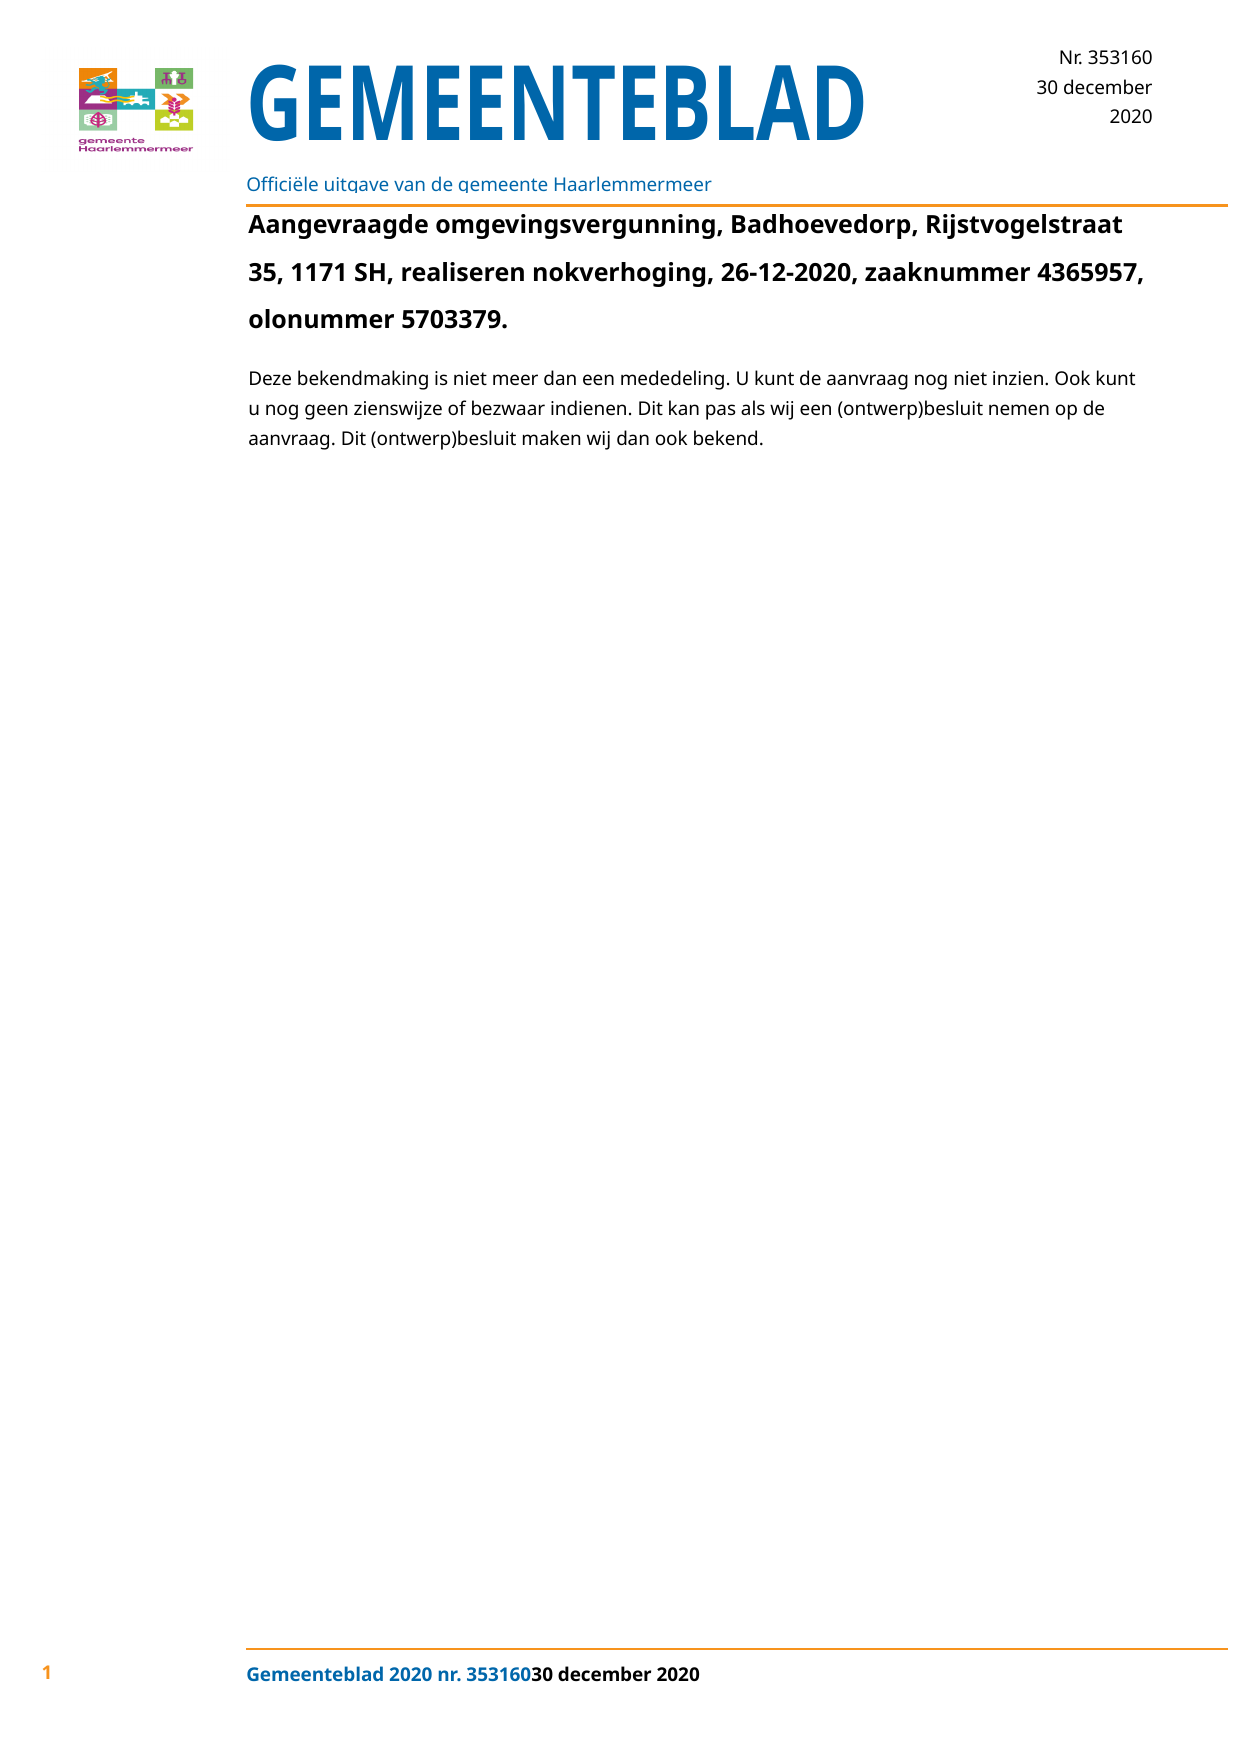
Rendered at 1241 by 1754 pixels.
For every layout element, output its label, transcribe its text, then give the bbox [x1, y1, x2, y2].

text Deze bekendmaking is niet meer dan een mededeling. U kunt de aanvraag nog niet inzien. Ook kunt u nog geen zienswijze of bezwaar indienen. Dit kan pas als wij een (ontwerp)besluit nemen op de aanvraag. Dit (ontwerp)besluit maken wij dan ook bekend. [248, 366, 1152, 450]
picture [41, 47, 231, 172]
text Aangevraagde omgevingsvergunning, Badhoevedorp, Rijstvogelstraat 35, 1171 SH, realiseren nokverhoging, 26-12-2020, zaaknummer 4365957, olonummer 5703379. [248, 207, 1152, 336]
